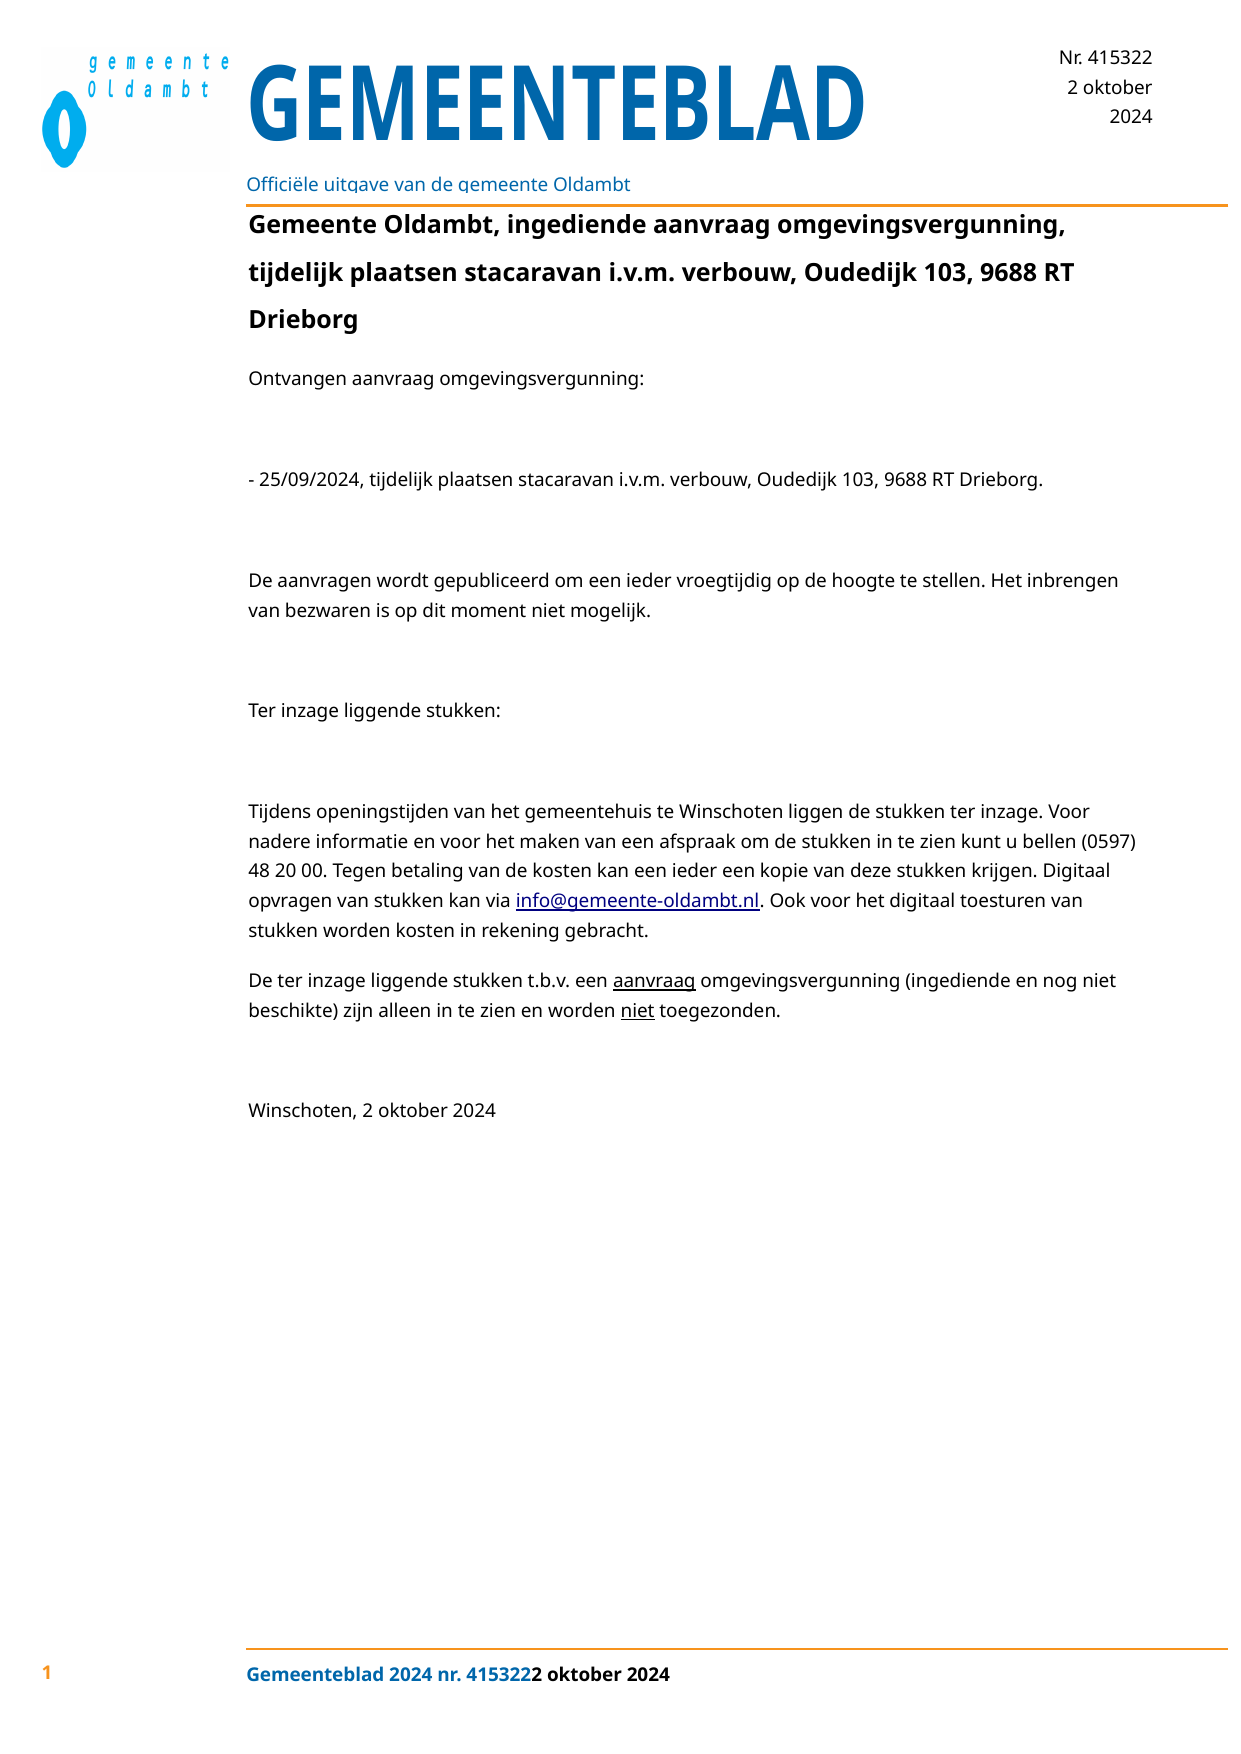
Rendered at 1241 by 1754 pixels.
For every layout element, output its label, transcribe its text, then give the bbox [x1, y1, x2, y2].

text De ter inzage liggende stukken t.b.v. een aanvraag omgevingsvergunning (ingediende en nog niet beschikte) zijn alleen in te zien en worden niet toegezonden. [248, 967, 1152, 1022]
text De aanvragen wordt gepubliceerd om een ieder vroegtijdig op de hoogte te stellen. Het inbrengen van bezwaren is op dit moment niet mogelijk. [248, 567, 1152, 622]
text Ontvangen aanvraag omgevingsvergunning: [248, 366, 1152, 391]
text Winschoten, 2 oktober 2024 [248, 1098, 1152, 1123]
text Gemeente Oldambt, ingediende aanvraag omgevingsvergunning, tijdelijk plaatsen stacaravan i.v.m. verbouw, Oudedijk 103, 9688 RT Drieborg [248, 207, 1152, 336]
text - 25/09/2024, tijdelijk plaatsen stacaravan i.v.m. verbouw, Oudedijk 103, 9688 RT Drieborg. [248, 466, 1152, 492]
text Tijdens openingstijden van het gemeentehuis te Winschoten liggen de stukken ter inzage. Voor nadere informatie en voor het maken van een afspraak om de stukken in te zien kunt u bellen (0597) 48 20 00. Tegen betaling van de kosten kan een ieder een kopie van deze stukken krijgen. Digitaal opvragen van stukken kan via info@gemeente-oldambt.nl. Ook voor het digitaal toesturen van stukken worden kosten in rekening gebracht. [248, 798, 1152, 942]
text Ter inzage liggende stukken: [248, 698, 1152, 723]
picture [41, 47, 231, 172]
